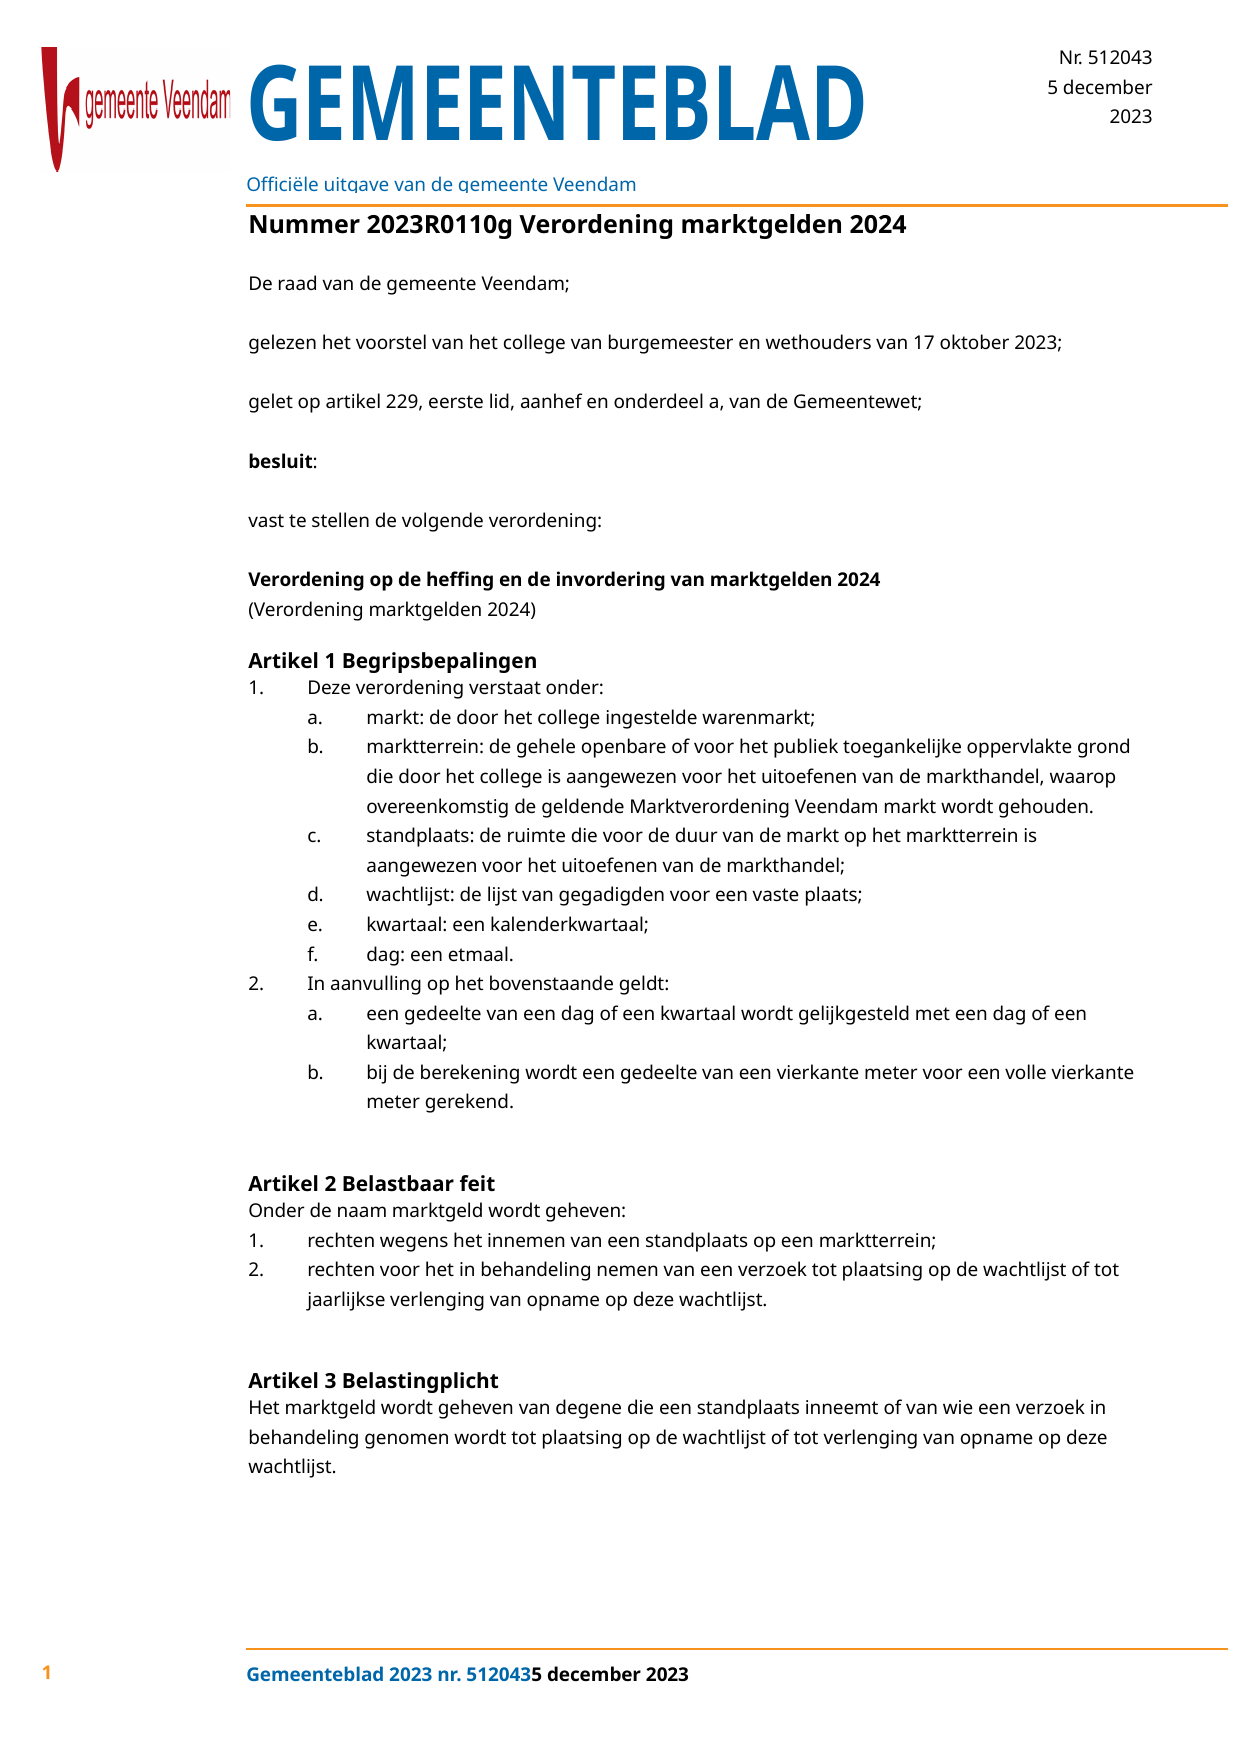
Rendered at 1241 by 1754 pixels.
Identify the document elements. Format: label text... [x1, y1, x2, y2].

text vast te stellen de volgende verordening: [248, 507, 1152, 533]
text gelezen het voorstel van het college van burgemeester en wethouders van 17 oktober 2023; [248, 329, 1152, 355]
list bij de berekening wordt een gedeelte van een vierkante meter voor een volle vierkante meter gerekend. [307, 1059, 1152, 1114]
list kwartaal: een kalenderkwartaal; [307, 911, 1152, 937]
list een gedeelte van een dag of een kwartaal wordt gelijkgesteld met een dag of een kwartaal; [307, 1000, 1152, 1055]
list wachtlijst: de lijst van gegadigden voor een vaste plaats; [307, 882, 1152, 907]
list rechten wegens het innemen van een standplaats op een marktterrein; [248, 1227, 1152, 1252]
list standplaats: de ruimte die voor de duur van de markt op het marktterrein is aangewezen voor het uitoefenen van de markthandel; [307, 822, 1152, 878]
text besluit: [248, 448, 1152, 473]
text De raad van de gemeente Veendam; [248, 270, 1152, 296]
text Nummer 2023R0110g Verordening marktgelden 2024 [248, 207, 1152, 241]
text gelet op artikel 229, eerste lid, aanhef en onderdeel a, van de Gemeentewet; [248, 389, 1152, 414]
picture [41, 47, 231, 172]
text (Verordening marktgelden 2024) [248, 596, 1152, 621]
text Onder de naam marktgeld wordt geheven: [248, 1197, 1152, 1223]
list In aanvulling op het bovenstaande geldt: [248, 970, 1152, 996]
text Het marktgeld wordt geheven van degene die een standplaats inneemt of van wie een verzoek in behandeling genomen wordt tot plaatsing op de wachtlijst of tot verlenging van opname op deze wachtlijst. [248, 1394, 1152, 1479]
text Verordening op de heffing en de invordering van marktgelden 2024 [248, 566, 1152, 592]
text Artikel 1 Begripsbepalingen [248, 646, 1152, 674]
list dag: een etmaal. [307, 941, 1152, 967]
text Artikel 2 Belastbaar feit [248, 1169, 1152, 1197]
list rechten voor het in behandeling nemen van een verzoek tot plaatsing op de wachtlijst of tot jaarlijkse verlenging van opname op deze wachtlijst. [248, 1256, 1152, 1312]
text Artikel 3 Belastingplicht [248, 1366, 1152, 1394]
list Deze verordening verstaat onder: [248, 674, 1152, 700]
list markt: de door het college ingestelde warenmarkt; [307, 704, 1152, 730]
list marktterrein: de gehele openbare of voor het publiek toegankelijke oppervlakte grond die door het college is aangewezen voor het uitoefenen van de markthandel, waarop overeenkomstig de geldende Marktverordening Veendam markt wordt gehouden. [307, 734, 1152, 819]
